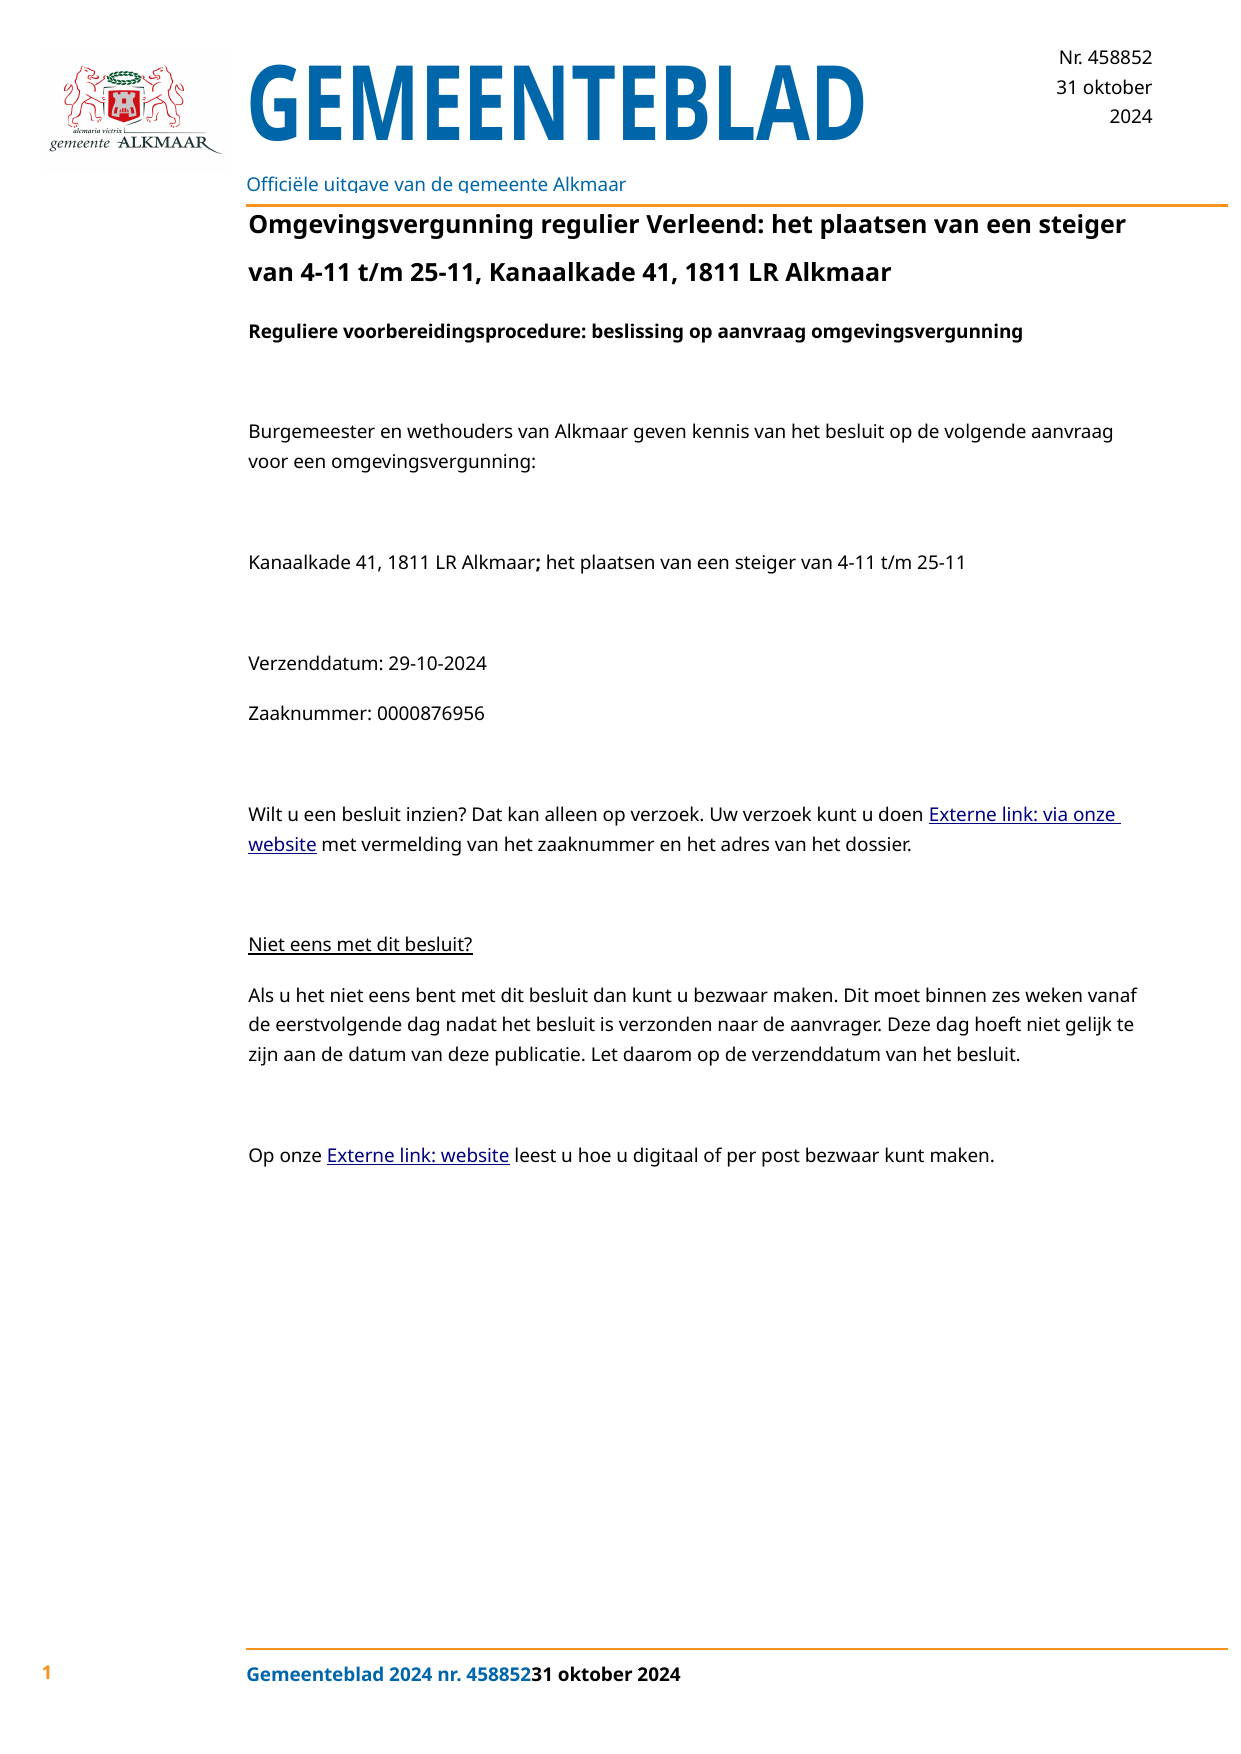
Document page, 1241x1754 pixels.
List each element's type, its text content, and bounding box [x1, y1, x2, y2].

text Reguliere voorbereidingsprocedure: beslissing op aanvraag omgevingsvergunning [248, 318, 1152, 344]
text Als u het niet eens bent met dit besluit dan kunt u bezwaar maken. Dit moet binnen zes weken vanaf de eerstvolgende dag nadat het besluit is verzonden naar de aanvrager. Deze dag hoeft niet gelijk te zijn aan de datum van deze publicatie. Let daarom op de verzenddatum van het besluit. [248, 982, 1152, 1067]
picture [41, 47, 231, 172]
text Wilt u een besluit inzien? Dat kan alleen op verzoek. Uw verzoek kunt u doen Externe link: via onze website met vermelding van het zaaknummer en het adres van het dossier. [248, 801, 1152, 857]
text Kanaalkade 41, 1811 LR Alkmaar; het plaatsen van een steiger van 4-11 t/m 25-11 [248, 549, 1152, 575]
text Niet eens met dit besluit? [248, 932, 1152, 957]
text Op onze Externe link: website leest u hoe u digitaal of per post bezwaar kunt maken. [248, 1142, 1152, 1168]
text Verzenddatum: 29-10-2024 [248, 650, 1152, 676]
text Omgevingsvergunning regulier Verleend: het plaatsen van een steiger van 4-11 t/m 25-11, Kanaalkade 41, 1811 LR Alkmaar [248, 207, 1152, 288]
text Zaaknummer: 0000876956 [248, 700, 1152, 726]
text Burgemeester en wethouders van Alkmaar geven kennis van het besluit op de volgende aanvraag voor een omgevingsvergunning: [248, 419, 1152, 474]
